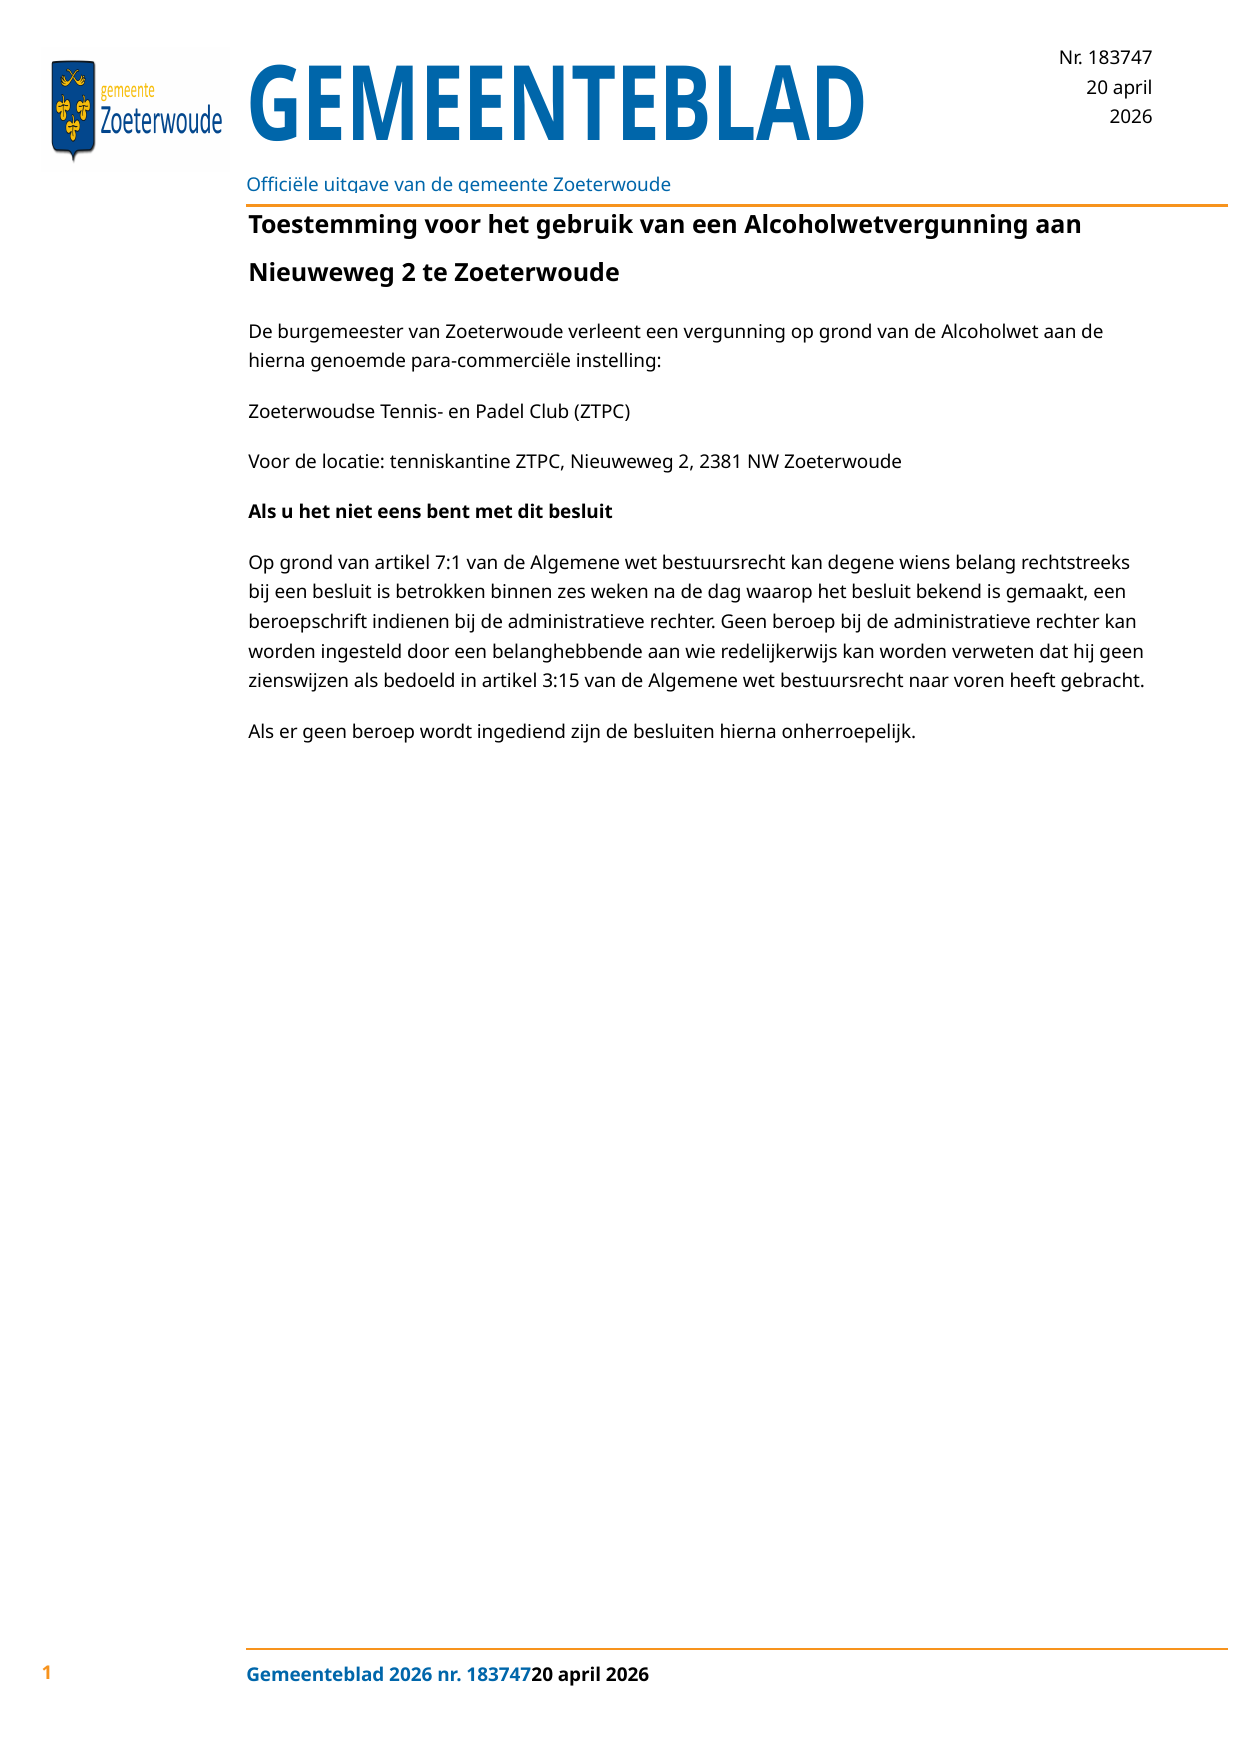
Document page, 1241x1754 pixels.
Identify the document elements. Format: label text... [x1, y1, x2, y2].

text Voor de locatie: tenniskantine ZTPC, Nieuweweg 2, 2381 NW Zoeterwoude [248, 448, 1152, 474]
text Toestemming voor het gebruik van een Alcoholwetvergunning aan Nieuweweg 2 te Zoeterwoude [248, 207, 1152, 288]
text Als er geen beroep wordt ingediend zijn de besluiten hierna onherroepelijk. [248, 718, 1152, 744]
text Op grond van artikel 7:1 van de Algemene wet bestuursrecht kan degene wiens belang rechtstreeks bij een besluit is betrokken binnen zes weken na de dag waarop het besluit bekend is gemaakt, een beroepschrift indienen bij de administratieve rechter. Geen beroep bij de administratieve rechter kan worden ingesteld door een belanghebbende aan wie redelijkerwijs kan worden verweten dat hij geen zienswijzen als bedoeld in artikel 3:15 van de Algemene wet bestuursrecht naar voren heeft gebracht. [248, 549, 1152, 693]
text Als u het niet eens bent met dit besluit [248, 499, 1152, 524]
picture [41, 47, 231, 172]
text Zoeterwoudse Tennis- en Padel Club (ZTPC) [248, 398, 1152, 424]
text De burgemeester van Zoeterwoude verleent een vergunning op grond van de Alcoholwet aan de hierna genoemde para-commerciële instelling: [248, 318, 1152, 373]
